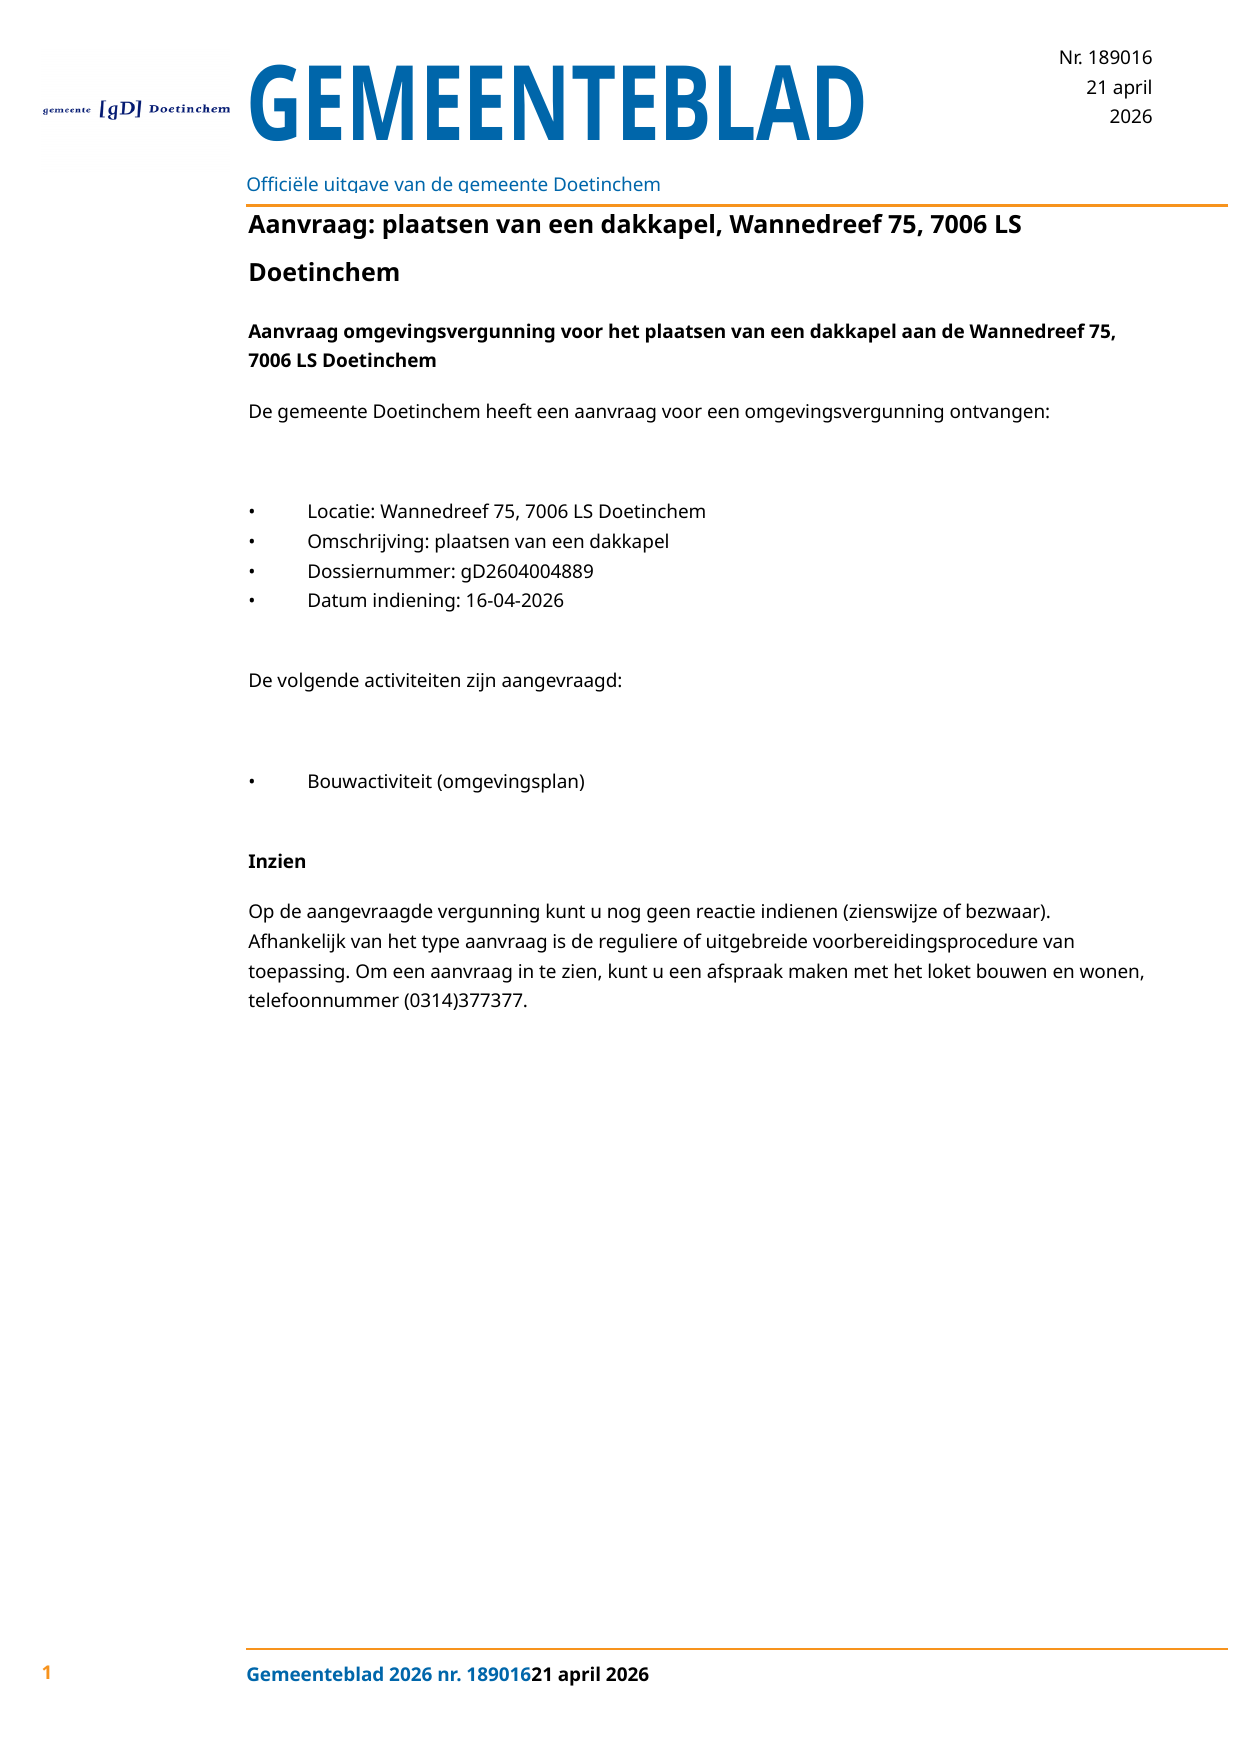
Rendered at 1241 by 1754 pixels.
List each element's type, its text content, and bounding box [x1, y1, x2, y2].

list Datum indiening: 16-04-2026 [248, 587, 1152, 613]
text De volgende activiteiten zijn aangevraagd: [248, 667, 1152, 693]
list Bouwactiviteit (omgevingsplan) [248, 768, 1152, 794]
list Omschrijving: plaatsen van een dakkapel [248, 528, 1152, 554]
text Aanvraag: plaatsen van een dakkapel, Wannedreef 75, 7006 LS Doetinchem [248, 207, 1152, 288]
text De gemeente Doetinchem heeft een aanvraag voor een omgevingsvergunning ontvangen: [248, 398, 1152, 424]
text Aanvraag omgevingsvergunning voor het plaatsen van een dakkapel aan de Wannedreef 75, 7006 LS Doetinchem [248, 318, 1152, 373]
picture [41, 47, 231, 172]
list Dossiernummer: gD2604004889 [248, 558, 1152, 584]
text Op de aangevraagde vergunning kunt u nog geen reactie indienen (zienswijze of bezwaar). Afhankelijk van het type aanvraag is de reguliere of uitgebreide voorbereidingsprocedure van toepassing. Om een aanvraag in te zien, kunt u een afspraak maken met het loket bouwen en wonen, telefoonnummer (0314)377377. [248, 899, 1152, 1013]
list Locatie: Wannedreef 75, 7006 LS Doetinchem [248, 499, 1152, 524]
text Inzien [248, 848, 1152, 874]
